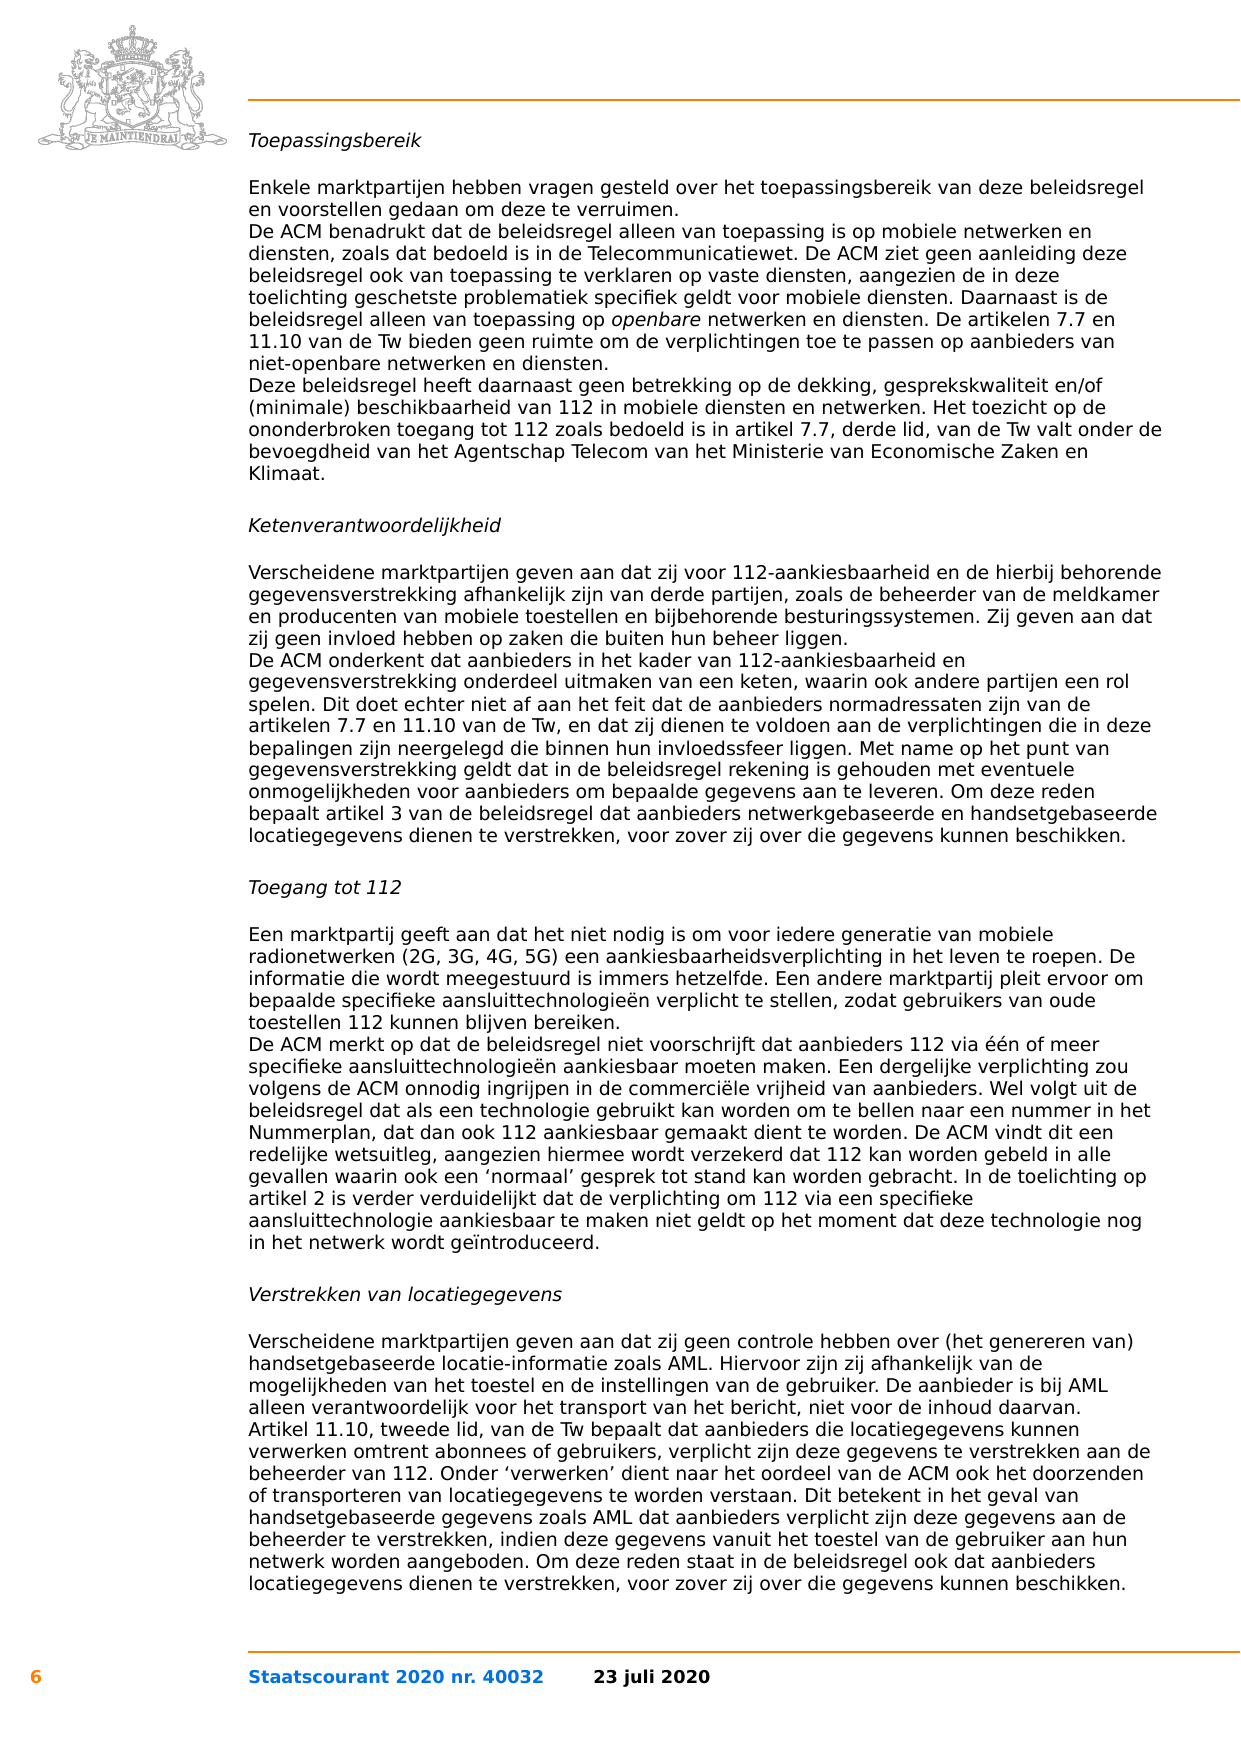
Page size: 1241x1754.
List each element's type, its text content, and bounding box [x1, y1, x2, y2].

text Een marktpartij geeft aan dat het niet nodig is om voor iedere generatie van mobiele radionetwerken (2G, 3G, 4G, 5G) een aankiesbaarheidsverplichting in het leven te roepen. De informatie die wordt meegestuurd is immers hetzelfde. Een andere marktpartij pleit ervoor om bepaalde specifieke aansluittechnologieën verplicht te stellen, zodat gebruikers van oude toestellen 112 kunnen blijven bereiken. [248, 924, 1163, 1034]
text Verscheidene marktpartijen geven aan dat zij voor 112-aankiesbaarheid en de hierbij behorende gegevensverstrekking afhankelijk zijn van derde partijen, zoals de beheerder van de meldkamer en producenten van mobiele toestellen en bijbehorende besturingssystemen. Zij geven aan dat zij geen invloed hebben op zaken die buiten hun beheer liggen. [248, 562, 1163, 649]
text Enkele marktpartijen hebben vragen gesteld over het toepassingsbereik van deze beleidsregel en voorstellen gedaan om deze te verruimen. [248, 177, 1163, 221]
subtitle Verstrekken van locatiegegevens [248, 1284, 1163, 1306]
text Verscheidene marktpartijen geven aan dat zij geen controle hebben over (het genereren van) handsetgebaseerde locatie-informatie zoals AML. Hiervoor zijn zij afhankelijk van de mogelijkheden van het toestel en de instellingen van de gebruiker. De aanbieder is bij AML alleen verantwoordelijk voor het transport van het bericht, niet voor de inhoud daarvan. [248, 1331, 1163, 1419]
subtitle Ketenverantwoordelijkheid [248, 514, 1163, 537]
subtitle Toepassingsbereik [248, 130, 1163, 152]
text De ACM onderkent dat aanbieders in het kader van 112-aankiesbaarheid en gegevensverstrekking onderdeel uitmaken van een keten, waarin ook andere partijen een rol spelen. Dit doet echter niet af aan het feit dat de aanbieders normadressaten zijn van de artikelen 7.7 en 11.10 van de Tw, en dat zij dienen te voldoen aan de verplichtingen die in deze bepalingen zijn neergelegd die binnen hun invloedssfeer liggen. Met name op het punt van gegevensverstrekking geldt dat in de beleidsregel rekening is gehouden met eventuele onmogelijkheden voor aanbieders om bepaalde gegevens aan te leveren. Om deze reden bepaalt artikel 3 van de beleidsregel dat aanbieders netwerkgebaseerde en handsetgebaseerde locatiegegevens dienen te verstrekken, voor zover zij over die gegevens kunnen beschikken. [248, 649, 1163, 847]
subtitle Toegang tot 112 [248, 877, 1163, 899]
text Deze beleidsregel heeft daarnaast geen betrekking op de dekking, gesprekskwaliteit en/of (minimale) beschikbaarheid van 112 in mobiele diensten en netwerken. Het toezicht op de ononderbroken toegang tot 112 zoals bedoeld is in artikel 7.7, derde lid, van de Tw valt onder de bevoegdheid van het Agentschap Telecom van het Ministerie van Economische Zaken en Klimaat. [248, 375, 1163, 484]
picture [38, 25, 227, 150]
text Artikel 11.10, tweede lid, van de Tw bepaalt dat aanbieders die locatiegegevens kunnen verwerken omtrent abonnees of gebruikers, verplicht zijn deze gegevens te verstrekken aan de beheerder van 112. Onder ‘verwerken’ dient naar het oordeel van de ACM ook het doorzenden of transporteren van locatiegegevens te worden verstaan. Dit betekent in het geval van handsetgebaseerde gegevens zoals AML dat aanbieders verplicht zijn deze gegevens aan de beheerder te verstrekken, indien deze gegevens vanuit het toestel van de gebruiker aan hun netwerk worden aangeboden. Om deze reden staat in de beleidsregel ook dat aanbieders locatiegegevens dienen te verstrekken, voor zover zij over die gegevens kunnen beschikken. [248, 1419, 1163, 1595]
text De ACM merkt op dat de beleidsregel niet voorschrijft dat aanbieders 112 via één of meer specifieke aansluittechnologieën aankiesbaar moeten maken. Een dergelijke verplichting zou volgens de ACM onnodig ingrijpen in de commerciële vrijheid van aanbieders. Wel volgt uit de beleidsregel dat als een technologie gebruikt kan worden om te bellen naar een nummer in het Nummerplan, dat dan ook 112 aankiesbaar gemaakt dient te worden. De ACM vindt dit een redelijke wetsuitleg, aangezien hiermee wordt verzekerd dat 112 kan worden gebeld in alle gevallen waarin ook een ‘normaal’ gesprek tot stand kan worden gebracht. In de toelichting op artikel 2 is verder verduidelijkt dat de verplichting om 112 via een specifieke aansluittechnologie aankiesbaar te maken niet geldt op het moment dat deze technologie nog in het netwerk wordt geïntroduceerd. [248, 1034, 1163, 1254]
text De ACM benadrukt dat de beleidsregel alleen van toepassing is op mobiele netwerken en diensten, zoals dat bedoeld is in de Telecommunicatiewet. De ACM ziet geen aanleiding deze beleidsregel ook van toepassing te verklaren op vaste diensten, aangezien de in deze toelichting geschetste problematiek specifiek geldt voor mobiele diensten. Daarnaast is de beleidsregel alleen van toepassing op openbare netwerken en diensten. De artikelen 7.7 en 11.10 van de Tw bieden geen ruimte om de verplichtingen toe te passen op aanbieders van niet-openbare netwerken en diensten. [248, 221, 1163, 375]
